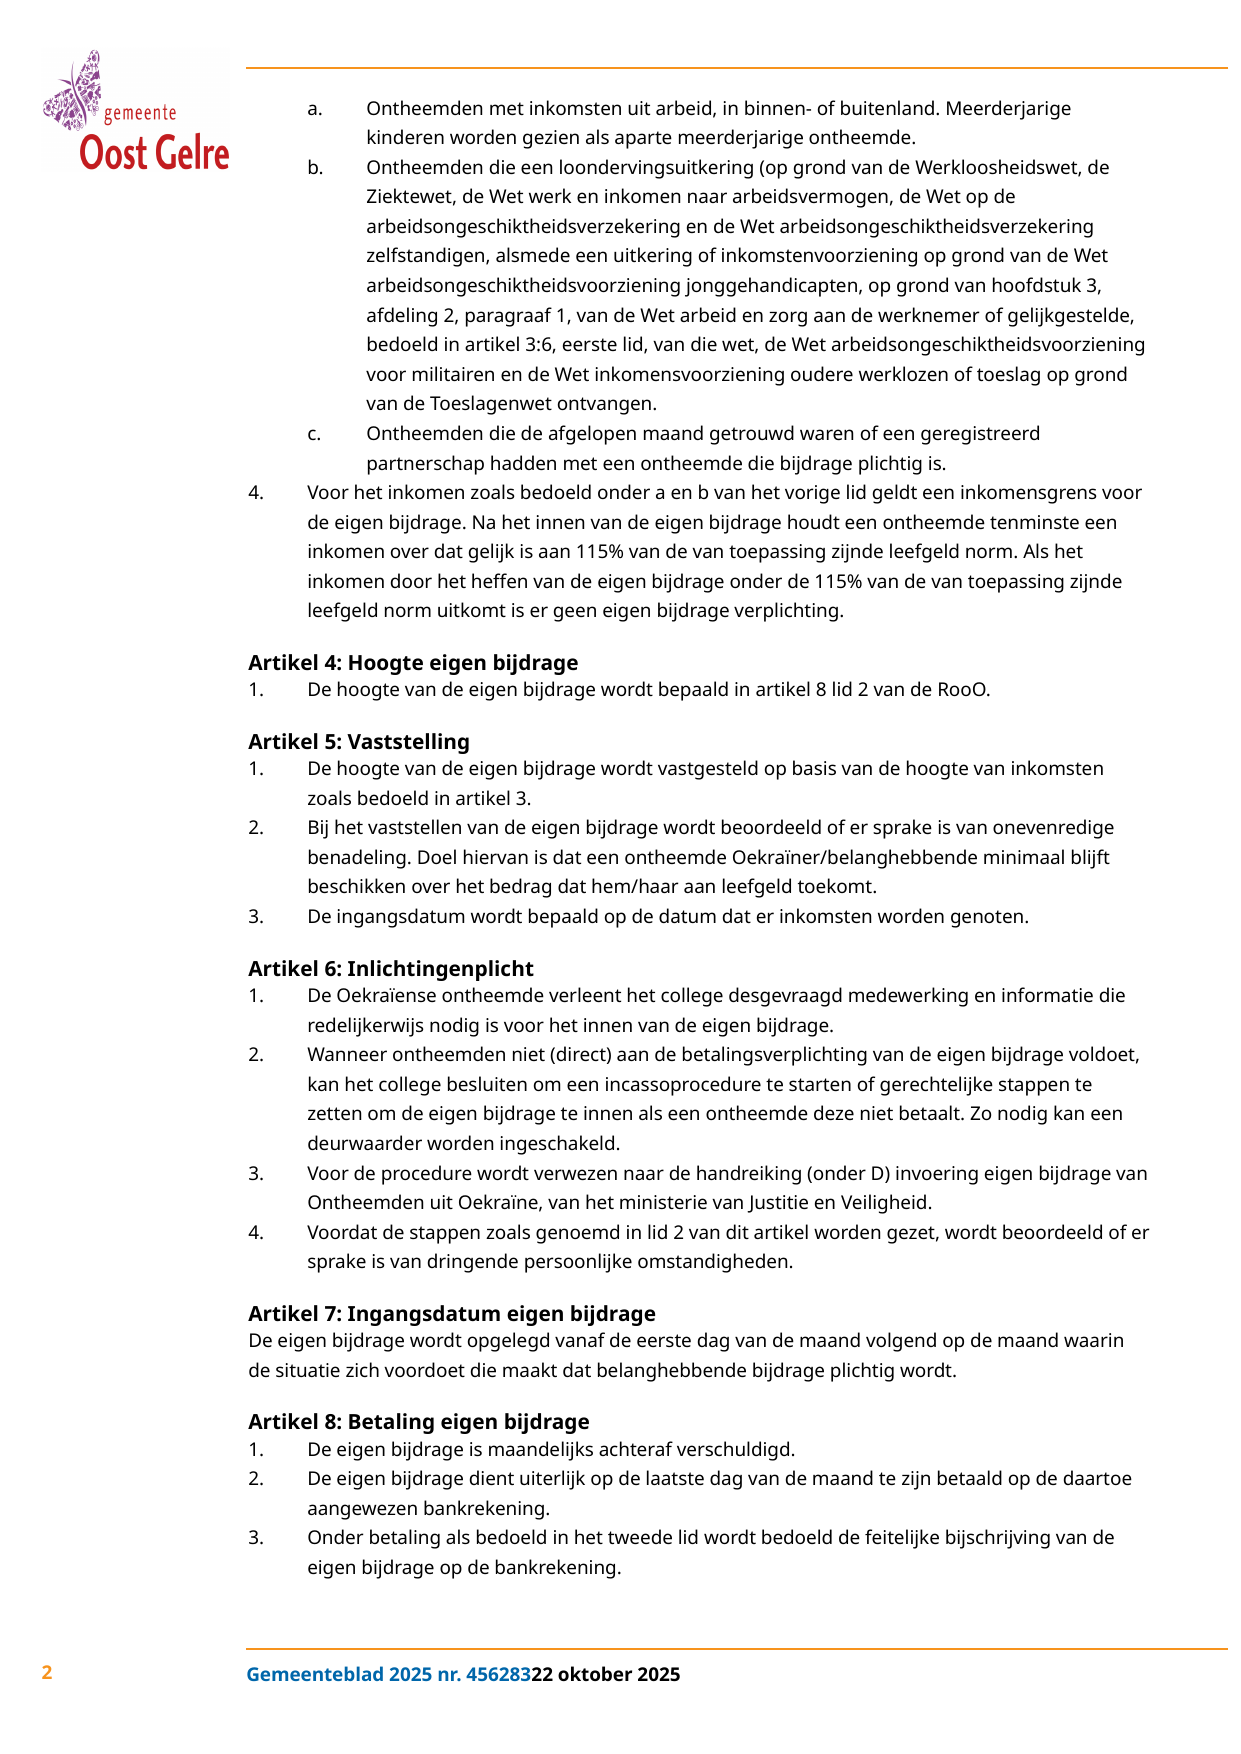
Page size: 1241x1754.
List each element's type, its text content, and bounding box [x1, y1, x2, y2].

text Artikel 4: Hoogte eigen bijdrage [248, 648, 1152, 677]
list Voor de procedure wordt verwezen naar de handreiking (onder D) invoering eigen bijdrage van Ontheemden uit Oekraïne, van het ministerie van Justitie en Veiligheid. [248, 1160, 1152, 1215]
list De hoogte van de eigen bijdrage wordt vastgesteld op basis van de hoogte van inkomsten zoals bedoeld in artikel 3. [248, 755, 1152, 811]
list Voordat de stappen zoals genoemd in lid 2 van dit artikel worden gezet, wordt beoordeeld of er sprake is van dringende persoonlijke omstandigheden. [248, 1219, 1152, 1274]
list Ontheemden die de afgelopen maand getrouwd waren of een geregistreerd partnerschap hadden met een ontheemde die bijdrage plichtig is. [307, 420, 1152, 476]
list Bij het vaststellen van de eigen bijdrage wordt beoordeeld of er sprake is van onevenredige benadeling. Doel hiervan is dat een ontheemde Oekraïner/belanghebbende minimaal blijft beschikken over het bedrag dat hem/haar aan leefgeld toekomt. [248, 814, 1152, 899]
text Artikel 7: Ingangsdatum eigen bijdrage [248, 1299, 1152, 1327]
text Artikel 5: Vaststelling [248, 727, 1152, 755]
text Artikel 8: Betaling eigen bijdrage [248, 1407, 1152, 1436]
list De eigen bijdrage is maandelijks achteraf verschuldigd. [248, 1436, 1152, 1461]
list De eigen bijdrage dient uiterlijk op de laatste dag van de maand te zijn betaald op de daartoe aangewezen bankrekening. [248, 1465, 1152, 1521]
list De Oekraïense ontheemde verleent het college desgevraagd medewerking en informatie die redelijkerwijs nodig is voor het innen van de eigen bijdrage. [248, 982, 1152, 1037]
list De hoogte van de eigen bijdrage wordt bepaald in artikel 8 lid 2 van de RooO. [248, 677, 1152, 702]
text Artikel 6: Inlichtingenplicht [248, 954, 1152, 982]
list Ontheemden die een loondervingsuitkering (op grond van de Werkloosheidswet, de Ziektewet, de Wet werk en inkomen naar arbeidsvermogen, de Wet op de arbeidsongeschiktheidsverzekering en de Wet arbeidsongeschiktheidsverzekering zelfstandigen, alsmede een uitkering of inkomstenvoorziening op grond van de Wet arbeidsongeschiktheidsvoorziening jonggehandicapten, op grond van hoofdstuk 3, afdeling 2, paragraaf 1, van de Wet arbeid en zorg aan de werknemer of gelijkgestelde, bedoeld in artikel 3:6, eerste lid, van die wet, de Wet arbeidsongeschiktheidsvoorziening voor militairen en de Wet inkomensvoorziening oudere werklozen of toeslag op grond van de Toeslagenwet ontvangen. [307, 154, 1152, 416]
list Wanneer ontheemden niet (direct) aan de betalingsverplichting van de eigen bijdrage voldoet, kan het college besluiten om een incassoprocedure te starten of gerechtelijke stappen te zetten om de eigen bijdrage te innen als een ontheemde deze niet betaalt. Zo nodig kan een deurwaarder worden ingeschakeld. [248, 1041, 1152, 1156]
list Onder betaling als bedoeld in het tweede lid wordt bedoeld de feitelijke bijschrijving van de eigen bijdrage op de bankrekening. [248, 1524, 1152, 1580]
list Voor het inkomen zoals bedoeld onder a en b van het vorige lid geldt een inkomensgrens voor de eigen bijdrage. Na het innen van de eigen bijdrage houdt een ontheemde tenminste een inkomen over dat gelijk is aan 115% van de van toepassing zijnde leefgeld norm. Als het inkomen door het heffen van de eigen bijdrage onder de 115% van de van toepassing zijnde leefgeld norm uitkomt is er geen eigen bijdrage verplichting. [248, 479, 1152, 623]
text De eigen bijdrage wordt opgelegd vanaf de eerste dag van de maand volgend op de maand waarin de situatie zich voordoet die maakt dat belanghebbende bijdrage plichtig wordt. [248, 1327, 1152, 1383]
list Ontheemden met inkomsten uit arbeid, in binnen- of buitenland. Meerderjarige kinderen worden gezien als aparte meerderjarige ontheemde. [307, 95, 1152, 150]
picture [41, 47, 231, 172]
list De ingangsdatum wordt bepaald op de datum dat er inkomsten worden genoten. [248, 903, 1152, 929]
